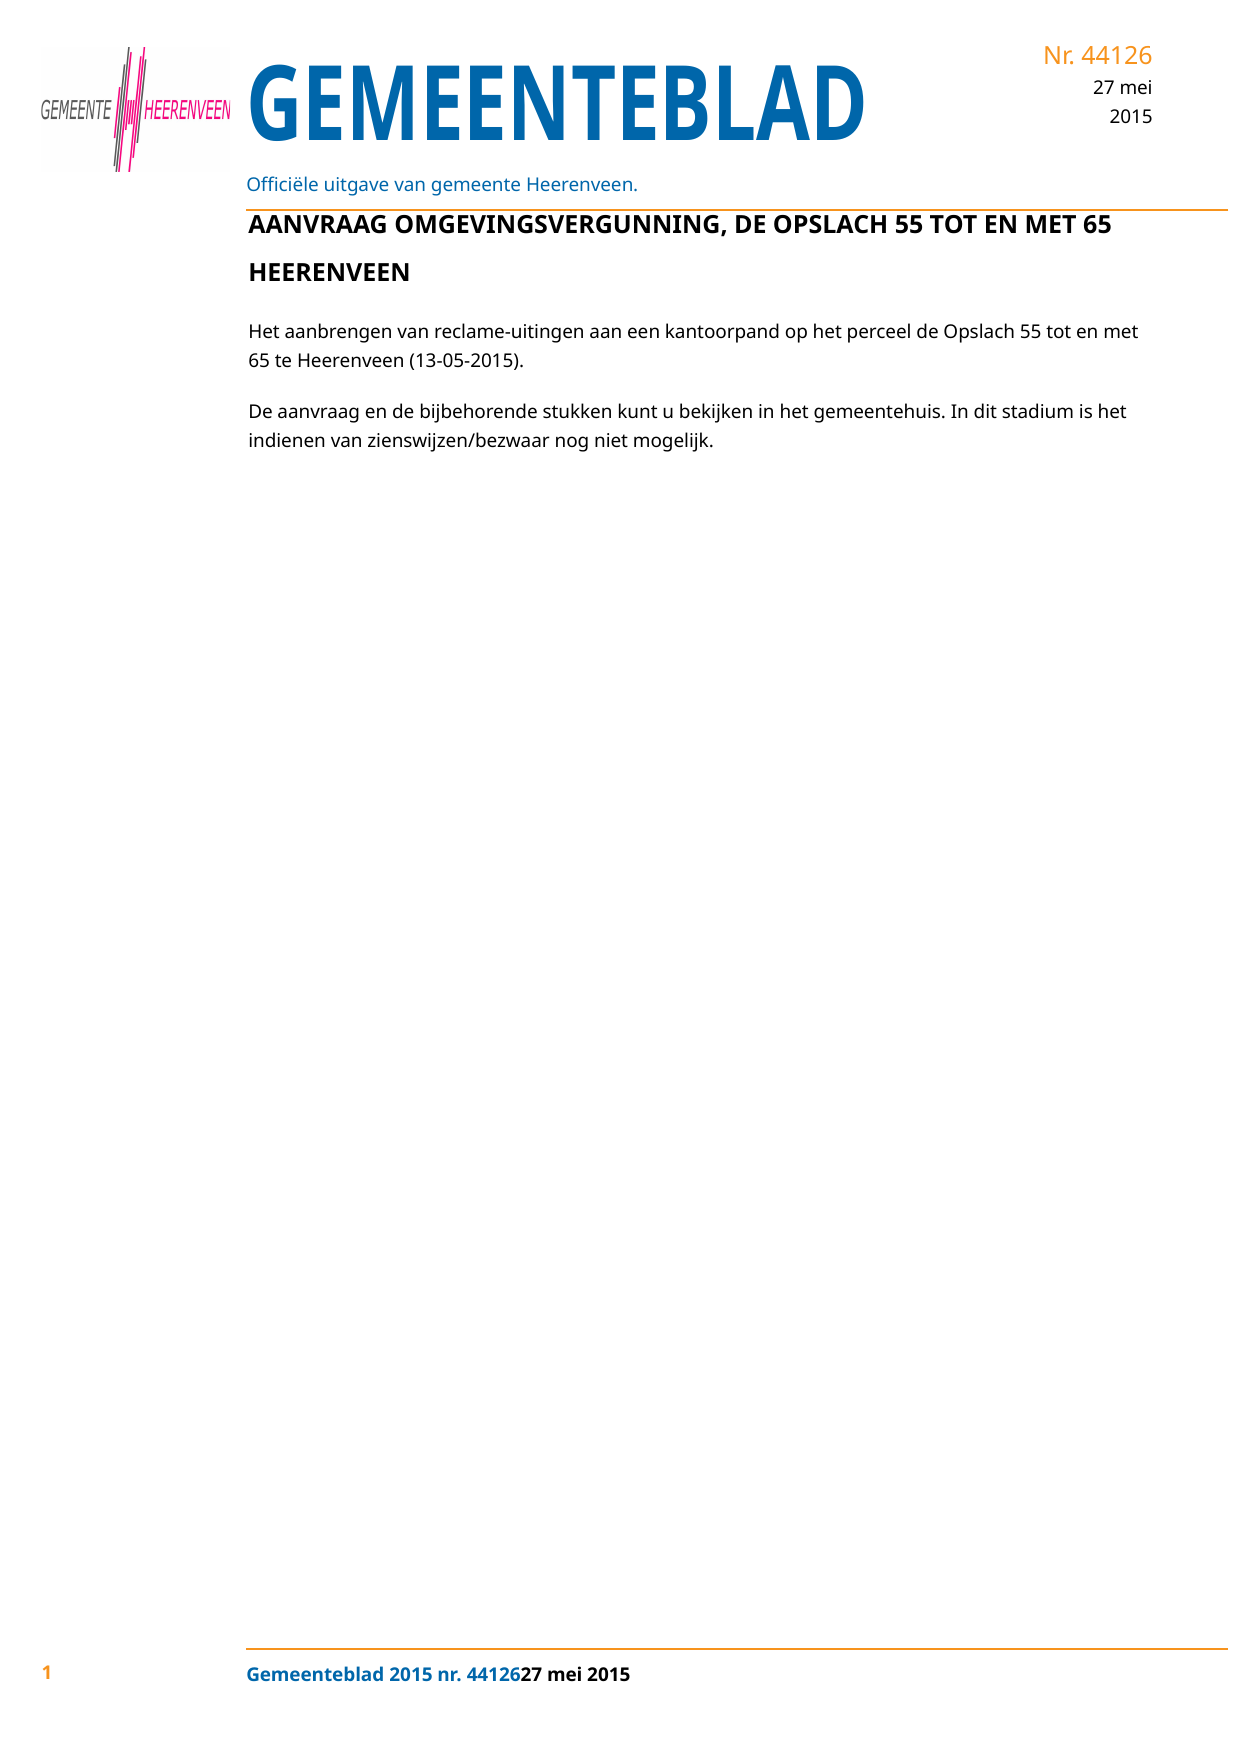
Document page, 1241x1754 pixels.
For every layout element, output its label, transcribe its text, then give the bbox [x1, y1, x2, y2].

text De aanvraag en de bijbehorende stukken kunt u bekijken in het gemeentehuis. In dit stadium is het indienen van zienswijzen/bezwaar nog niet mogelijk. [248, 398, 1152, 453]
text Het aanbrengen van reclame-uitingen aan een kantoorpand op het perceel de Opslach 55 tot en met 65 te Heerenveen (13-05-2015). [248, 318, 1152, 373]
picture [41, 47, 231, 172]
text AANVRAAG OMGEVINGSVERGUNNING, DE OPSLACH 55 TOT EN MET 65 HEERENVEEN [248, 211, 1152, 288]
